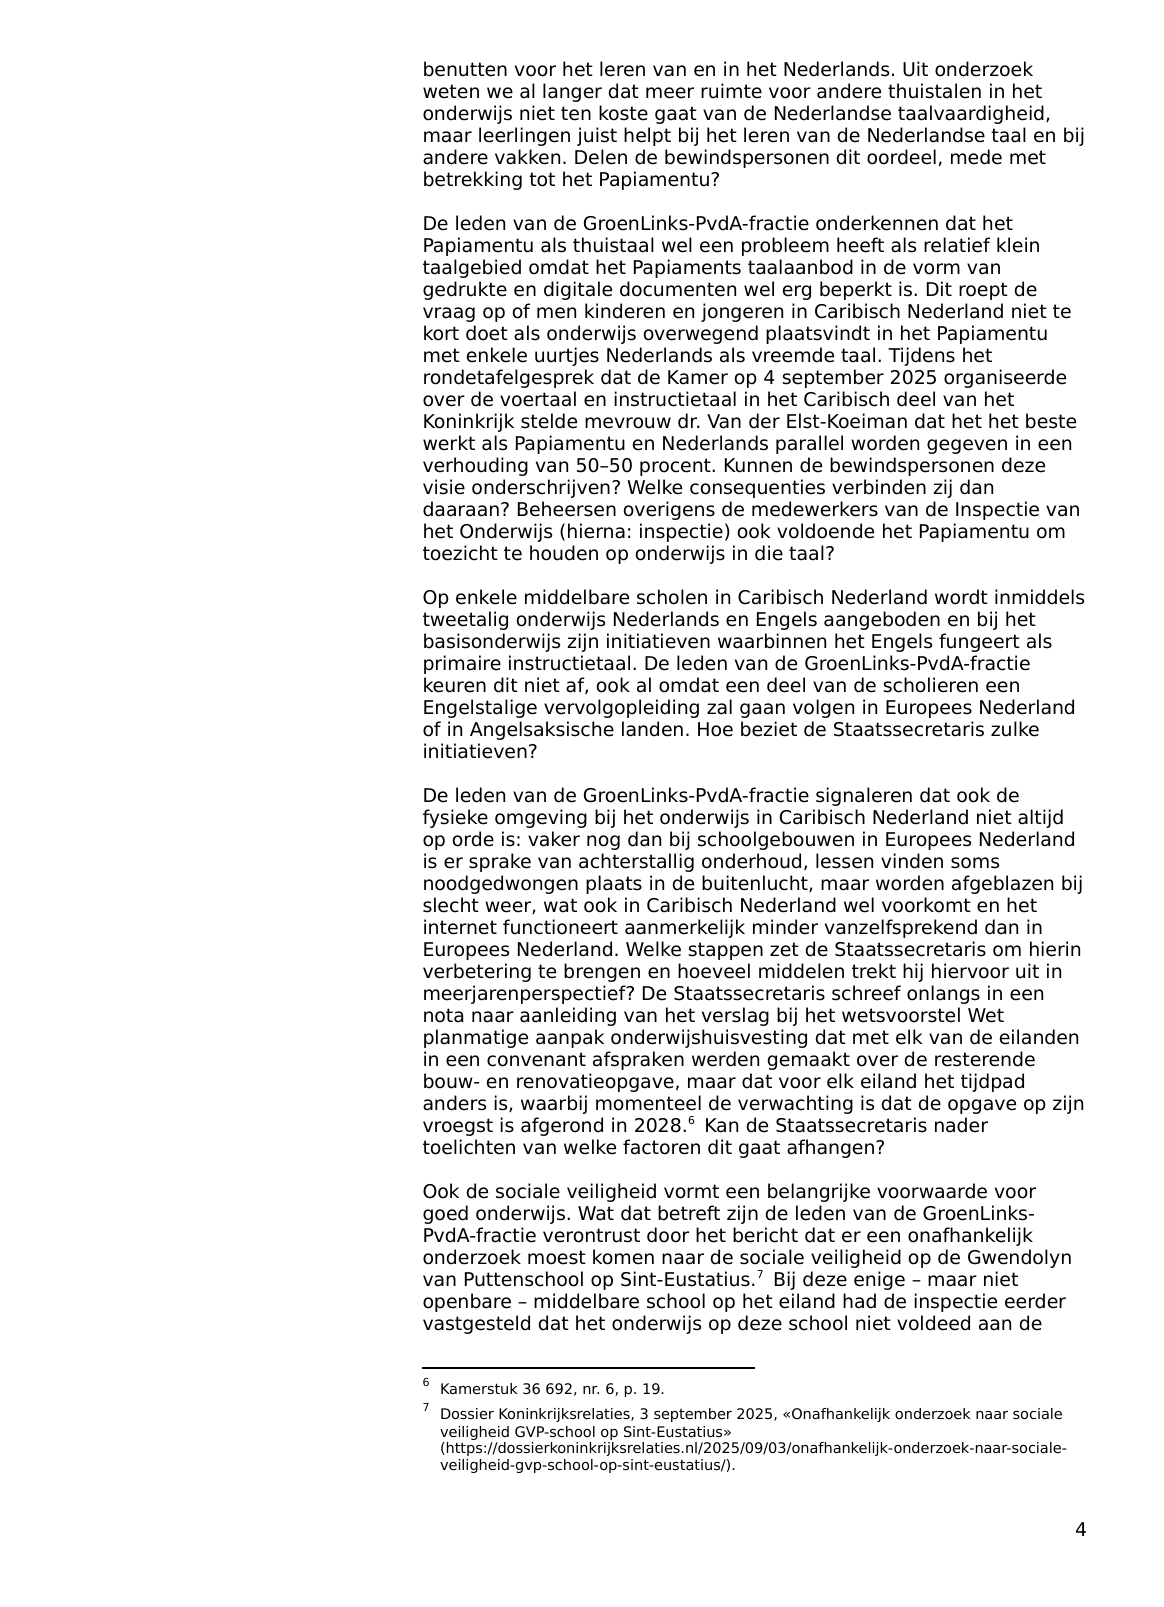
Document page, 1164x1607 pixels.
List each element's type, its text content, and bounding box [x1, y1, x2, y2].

text Kamerstuk 36 692, nr. 6, p. 19. [422, 1377, 1087, 1399]
text Ook de sociale veiligheid vormt een belangrijke voorwaarde voor goed onderwijs. Wat dat betreft zijn de leden van de GroenLinks-PvdA-fractie verontrust door het bericht dat er een onafhankelijk onderzoek moest komen naar de sociale veiligheid op de Gwendolyn van Puttenschool op Sint-Eustatius. Bij deze enige – maar niet openbare – middelbare school op het eiland had de inspectie eerder vastgesteld dat het onderwijs op deze school niet voldeed aan de [422, 1181, 1087, 1335]
text De leden van de GroenLinks-PvdA-fractie signaleren dat ook de fysieke omgeving bij het onderwijs in Caribisch Nederland niet altijd op orde is: vaker nog dan bij schoolgebouwen in Europees Nederland is er sprake van achterstallig onderhoud, lessen vinden soms noodgedwongen plaats in de buitenlucht, maar worden afgeblazen bij slecht weer, wat ook in Caribisch Nederland wel voorkomt en het internet functioneert aanmerkelijk minder vanzelfsprekend dan in Europees Nederland. Welke stappen zet de Staatssecretaris om hierin verbetering te brengen en hoeveel middelen trekt hij hiervoor uit in meerjarenperspectief? De Staatssecretaris schreef onlangs in een nota naar aanleiding van het verslag bij het wetsvoorstel Wet planmatige aanpak onderwijshuisvesting dat met elk van de eilanden in een convenant afspraken werden gemaakt over de resterende bouw- en renovatieopgave, maar dat voor elk eiland het tijdpad anders is, waarbij momenteel de verwachting is dat de opgave op zijn vroegst is afgerond in 2028. Kan de Staatssecretaris nader toelichten van welke factoren dit gaat afhangen? [422, 785, 1087, 1159]
text benutten voor het leren van en in het Nederlands. Uit onderzoek weten we al langer dat meer ruimte voor andere thuistalen in het onderwijs niet ten koste gaat van de Nederlandse taalvaardigheid, maar leerlingen juist helpt bij het leren van de Nederlandse taal en bij andere vakken. Delen de bewindspersonen dit oordeel, mede met betrekking tot het Papiamentu? [422, 59, 1087, 191]
text De leden van de GroenLinks-PvdA-fractie onderkennen dat het Papiamentu als thuistaal wel een probleem heeft als relatief klein taalgebied omdat het Papiaments taalaanbod in de vorm van gedrukte en digitale documenten wel erg beperkt is. Dit roept de vraag op of men kinderen en jongeren in Caribisch Nederland niet te kort doet als onderwijs overwegend plaatsvindt in het Papiamentu met enkele uurtjes Nederlands als vreemde taal. Tijdens het rondetafelgesprek dat de Kamer op 4 september 2025 organiseerde over de voertaal en instructietaal in het Caribisch deel van het Koninkrijk stelde mevrouw dr. Van der Elst-Koeiman dat het het beste werkt als Papiamentu en Nederlands parallel worden gegeven in een verhouding van 50–50 procent. Kunnen de bewindspersonen deze visie onderschrijven? Welke consequenties verbinden zij dan daaraan? Beheersen overigens de medewerkers van de Inspectie van het Onderwijs (hierna: inspectie) ook voldoende het Papiamentu om toezicht te houden op onderwijs in die taal? [422, 213, 1087, 565]
text Dossier Koninkrijksrelaties, 3 september 2025, «Onafhankelijk onderzoek naar sociale veiligheid GVP-school op Sint-Eustatius» (https://dossierkoninkrijksrelaties.nl/2025/09/03/onafhankelijk-onderzoek-naar-sociale-veiligheid-gvp-school-op-sint-eustatius/). [422, 1402, 1087, 1474]
text Op enkele middelbare scholen in Caribisch Nederland wordt inmiddels tweetalig onderwijs Nederlands en Engels aangeboden en bij het basisonderwijs zijn initiatieven waarbinnen het Engels fungeert als primaire instructietaal. De leden van de GroenLinks-PvdA-fractie keuren dit niet af, ook al omdat een deel van de scholieren een Engelstalige vervolgopleiding zal gaan volgen in Europees Nederland of in Angelsaksische landen. Hoe beziet de Staatssecretaris zulke initiatieven? [422, 587, 1087, 763]
